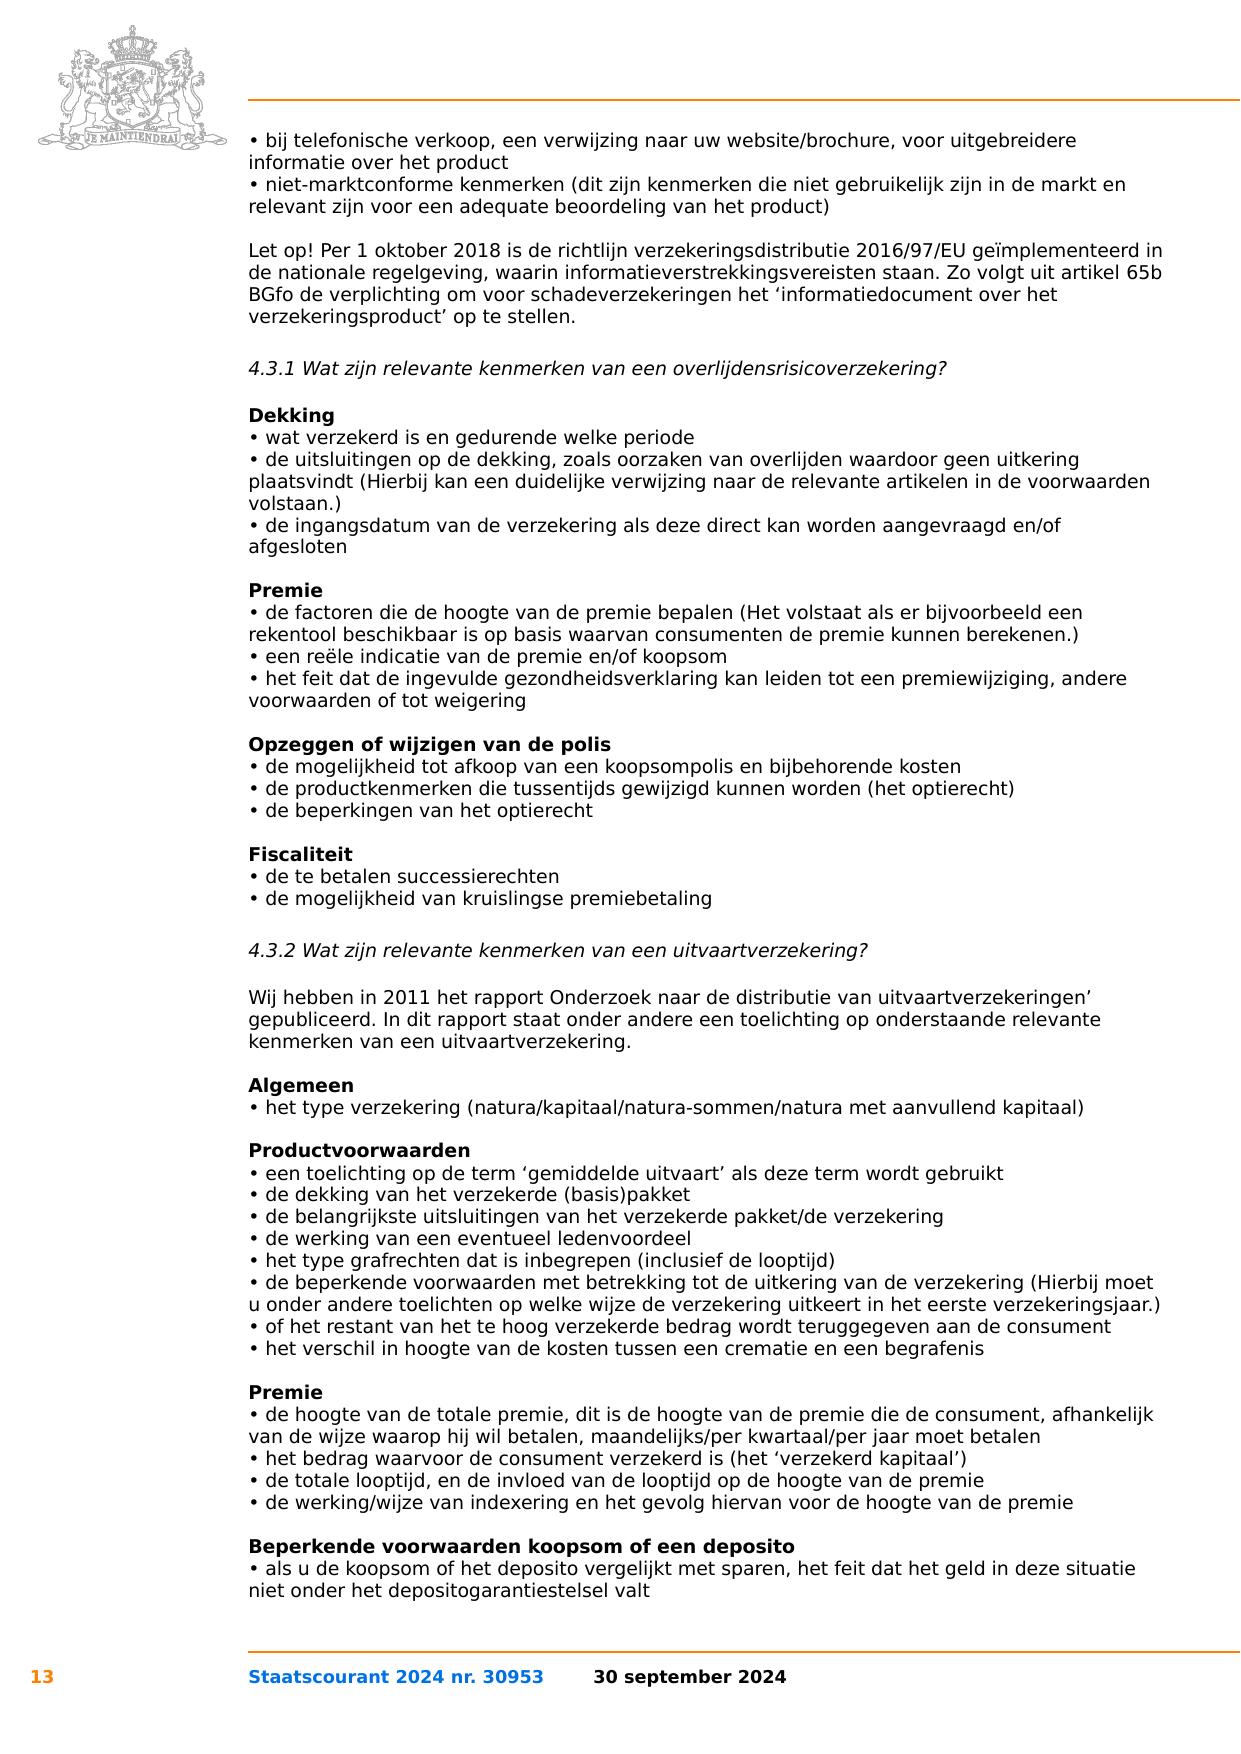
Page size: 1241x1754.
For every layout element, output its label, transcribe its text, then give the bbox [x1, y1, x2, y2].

text Wij hebben in 2011 het rapport Onderzoek naar de distributie van uitvaartverzekeringen’ gepubliceerd. In dit rapport staat onder andere een toelichting op onderstaande relevante kenmerken van een uitvaartverzekering. [248, 987, 1163, 1053]
text • bij telefonische verkoop, een verwijzing naar uw website/brochure, voor uitgebreidere informatie over het product [248, 130, 1163, 174]
text • de belangrijkste uitsluitingen van het verzekerde pakket/de verzekering [248, 1206, 1163, 1228]
text • de dekking van het verzekerde (basis)pakket [248, 1184, 1163, 1206]
text • de beperkingen van het optierecht [248, 800, 1163, 822]
text • de productkenmerken die tussentijds gewijzigd kunnen worden (het optierecht) [248, 778, 1163, 800]
text • de uitsluitingen op de dekking, zoals oorzaken van overlijden waardoor geen uitkering plaatsvindt (Hierbij kan een duidelijke verwijzing naar de relevante artikelen in de voorwaarden volstaan.) [248, 448, 1163, 514]
text • een reële indicatie van de premie en/of koopsom [248, 646, 1163, 668]
text • de werking van een eventueel ledenvoordeel [248, 1228, 1163, 1250]
text Let op! Per 1 oktober 2018 is de richtlijn verzekeringsdistributie 2016/97/EU geïmplementeerd in de nationale regelgeving, waarin informatieverstrekkingsvereisten staan. Zo volgt uit artikel 65b BGfo de verplichting om voor schadeverzekeringen het ‘informatiedocument over het verzekeringsproduct’ op te stellen. [248, 240, 1163, 328]
text • de totale looptijd, en de invloed van de looptijd op de hoogte van de premie [248, 1470, 1163, 1492]
text • de factoren die de hoogte van de premie bepalen (Het volstaat als er bijvoorbeeld een rekentool beschikbaar is op basis waarvan consumenten de premie kunnen berekenen.) [248, 602, 1163, 646]
subtitle Beperkende voorwaarden koopsom of een deposito [248, 1536, 1163, 1558]
text • de mogelijkheid tot afkoop van een koopsompolis en bijbehorende kosten [248, 756, 1163, 778]
text • de hoogte van de totale premie, dit is de hoogte van de premie die de consument, afhankelijk van de wijze waarop hij wil betalen, maandelijks/per kwartaal/per jaar moet betalen [248, 1404, 1163, 1448]
text • de mogelijkheid van kruislingse premiebetaling [248, 888, 1163, 910]
subtitle Fiscaliteit [248, 844, 1163, 866]
subtitle Opzeggen of wijzigen van de polis [248, 734, 1163, 756]
text • de beperkende voorwaarden met betrekking tot de uitkering van de verzekering (Hierbij moet u onder andere toelichten op welke wijze de verzekering uitkeert in het eerste verzekeringsjaar.) [248, 1272, 1163, 1316]
subtitle 4.3.2 Wat zijn relevante kenmerken van een uitvaartverzekering? [248, 940, 1163, 962]
text • het type verzekering (natura/kapitaal/natura-sommen/natura met aanvullend kapitaal) [248, 1097, 1163, 1118]
text • het feit dat de ingevulde gezondheidsverklaring kan leiden tot een premiewijziging, andere voorwaarden of tot weigering [248, 668, 1163, 712]
picture [38, 25, 227, 150]
text • het verschil in hoogte van de kosten tussen een crematie en een begrafenis [248, 1338, 1163, 1360]
text • het bedrag waarvoor de consument verzekerd is (het ‘verzekerd kapitaal’) [248, 1448, 1163, 1470]
subtitle Premie [248, 1382, 1163, 1404]
subtitle Productvoorwaarden [248, 1140, 1163, 1162]
subtitle 4.3.1 Wat zijn relevante kenmerken van een overlijdensrisicoverzekering? [248, 358, 1163, 379]
text • de ingangsdatum van de verzekering als deze direct kan worden aangevraagd en/of afgesloten [248, 514, 1163, 558]
subtitle Algemeen [248, 1074, 1163, 1097]
text • de te betalen successierechten [248, 866, 1163, 888]
text • wat verzekerd is en gedurende welke periode [248, 427, 1163, 448]
subtitle Dekking [248, 404, 1163, 427]
text • als u de koopsom of het deposito vergelijkt met sparen, het feit dat het geld in deze situatie niet onder het depositogarantiestelsel valt [248, 1558, 1163, 1602]
text • de werking/wijze van indexering en het gevolg hiervan voor de hoogte van de premie [248, 1492, 1163, 1514]
text • niet-marktconforme kenmerken (dit zijn kenmerken die niet gebruikelijk zijn in de markt en relevant zijn voor een adequate beoordeling van het product) [248, 174, 1163, 218]
subtitle Premie [248, 580, 1163, 602]
text • het type grafrechten dat is inbegrepen (inclusief de looptijd) [248, 1250, 1163, 1272]
text • een toelichting op de term ‘gemiddelde uitvaart’ als deze term wordt gebruikt [248, 1162, 1163, 1184]
text • of het restant van het te hoog verzekerde bedrag wordt teruggegeven aan de consument [248, 1316, 1163, 1338]
